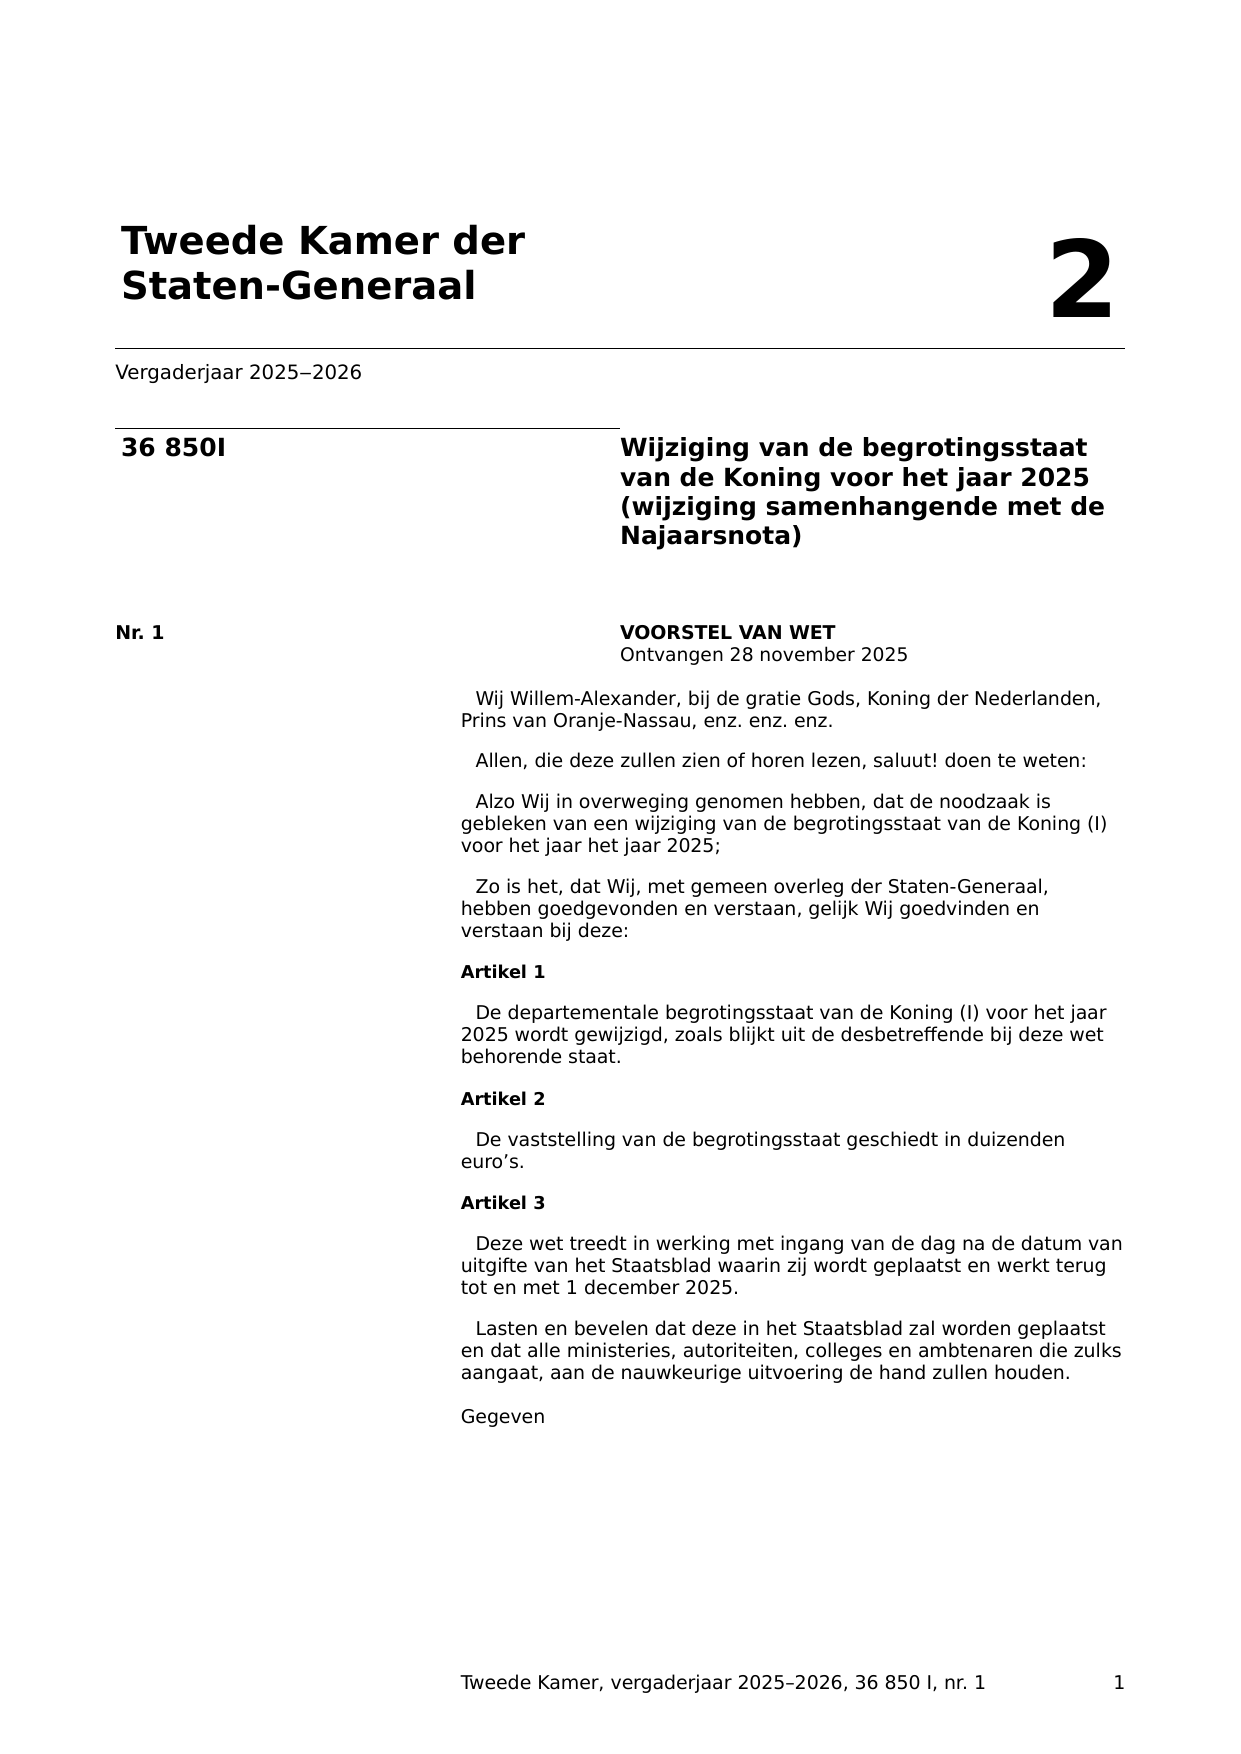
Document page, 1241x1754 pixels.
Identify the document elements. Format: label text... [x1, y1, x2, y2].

text Alzo Wij in overweging genomen hebben, dat de noodzaak is gebleken van een wijziging van de begrotingsstaat van de Koning (I) voor het jaar het jaar 2025; [461, 791, 1125, 857]
title Artikel 1 [461, 961, 1125, 983]
table_header Tweede Kamer der Staten-Generaal [115, 213, 620, 348]
table_header 36 850I [115, 429, 620, 556]
text Allen, die deze zullen zien of horen lezen, saluut! doen te weten: [461, 750, 1125, 772]
title Artikel 2 [461, 1087, 1125, 1110]
table_header Voorstel van Wet Ontvangen 28 november 2025 [620, 622, 1125, 688]
text Zo is het, dat Wij, met gemeen overleg der Staten-Generaal, hebben goedgevonden en verstaan, gelijk Wij goedvinden en verstaan bij deze: [461, 876, 1125, 942]
text Lasten en bevelen dat deze in het Staatsblad zal worden geplaatst en dat alle ministeries, autoriteiten, colleges en ambtenaren die zulks aangaat, aan de nauwkeurige uitvoering de hand zullen houden. [461, 1318, 1125, 1383]
text De departementale begrotingsstaat van de Koning (I) voor het jaar 2025 wordt gewijzigd, zoals blijkt uit de desbetreffende bij deze wet behorende staat. [461, 1002, 1125, 1068]
text De vaststelling van de begrotingsstaat geschiedt in duizenden euro’s. [461, 1128, 1125, 1172]
text Gegeven [461, 1406, 1125, 1427]
text Deze wet treedt in werking met ingang van de dag na de datum van uitgifte van het Staatsblad waarin zij wordt geplaatst en werkt terug tot en met 1 december 2025. [461, 1233, 1125, 1299]
table_header 2 [620, 213, 1125, 348]
title Artikel 3 [461, 1191, 1125, 1214]
table_header Wijziging van de begrotingsstaat van de Koning voor het jaar 2025 (wijziging samenhangende met de Najaarsnota) [620, 428, 1125, 556]
text Wij Willem-Alexander, bij de gratie Gods, Koning der Nederlanden, Prins van Oranje-Nassau, enz. enz. enz. [461, 688, 1125, 732]
table_header Nr. 1 [115, 622, 620, 688]
table_cell Vergaderjaar 2025‒2026 [115, 349, 1125, 384]
